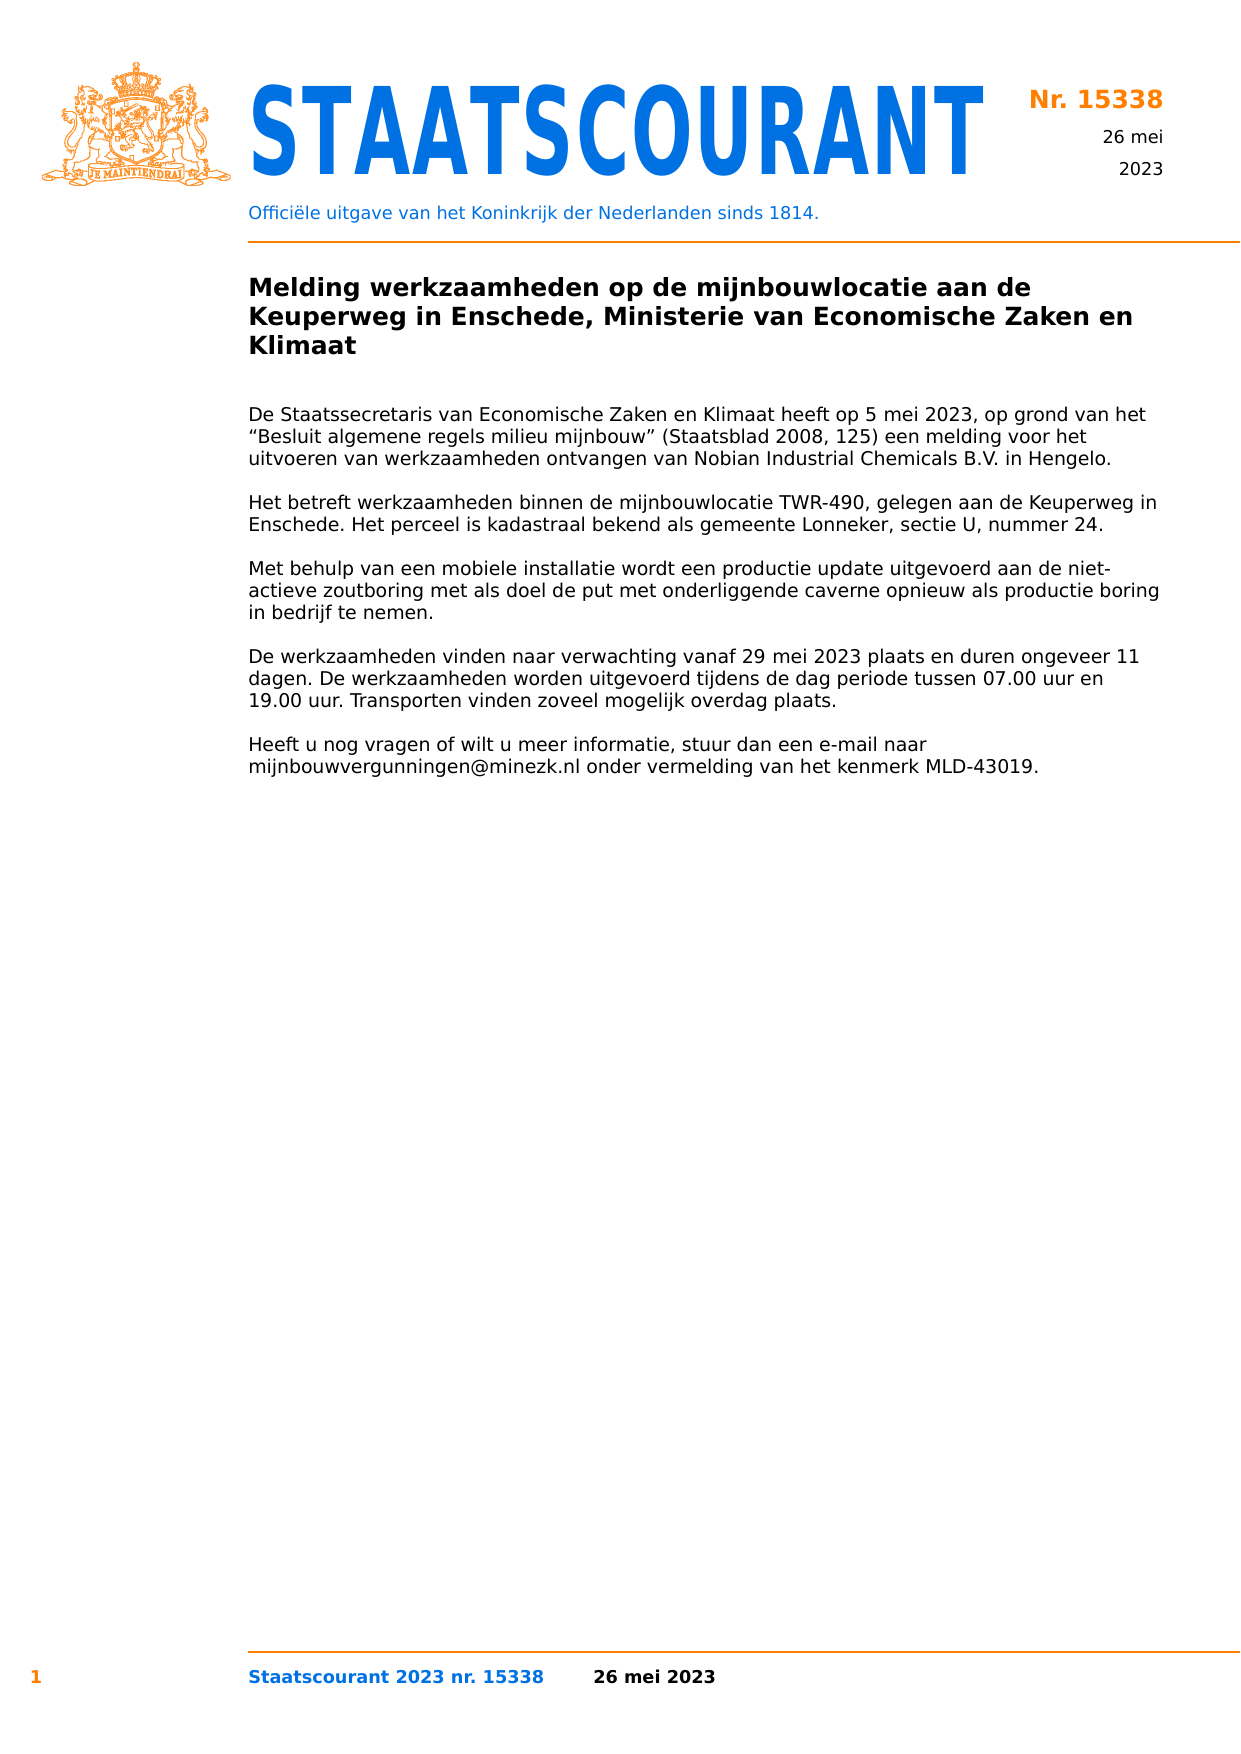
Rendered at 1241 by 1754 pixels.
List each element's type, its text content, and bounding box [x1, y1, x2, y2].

subtitle Melding werkzaamheden op de mijnbouwlocatie aan de Keuperweg in Enschede, Ministerie van Economische Zaken en Klimaat [248, 273, 1163, 361]
text Heeft u nog vragen of wilt u meer informatie, stuur dan een e-mail naar mijnbouwvergunningen@minezk.nl onder vermelding van het kenmerk MLD-43019. [248, 733, 1163, 777]
table_header STAATSCOURANT [248, 62, 998, 203]
table_cell 26 mei [998, 121, 1240, 153]
picture [41, 62, 231, 186]
table_cell 2023 [998, 153, 1240, 203]
table_header [25, 62, 248, 241]
table_header Nr. 15338 [998, 62, 1240, 121]
text De werkzaamheden vinden naar verwachting vanaf 29 mei 2023 plaats en duren ongeveer 11 dagen. De werkzaamheden worden uitgevoerd tijdens de dag periode tussen 07.00 uur en 19.00 uur. Transporten vinden zoveel mogelijk overdag plaats. [248, 646, 1163, 712]
text Het betreft werkzaamheden binnen de mijnbouwlocatie TWR-490, gelegen aan de Keuperweg in Enschede. Het perceel is kadastraal bekend als gemeente Lonneker, sectie U, nummer 24. [248, 492, 1163, 536]
text Met behulp van een mobiele installatie wordt een productie update uitgevoerd aan de niet-actieve zoutboring met als doel de put met onderliggende caverne opnieuw als productie boring in bedrijf te nemen. [248, 558, 1163, 624]
text De Staatssecretaris van Economische Zaken en Klimaat heeft op 5 mei 2023, op grond van het “Besluit algemene regels milieu mijnbouw” (Staatsblad 2008, 125) een melding voor het uitvoeren van werkzaamheden ontvangen van Nobian Industrial Chemicals B.V. in Hengelo. [248, 404, 1163, 470]
table_cell Officiële uitgave van het Koninkrijk der Nederlanden sinds 1814. [248, 203, 1240, 241]
